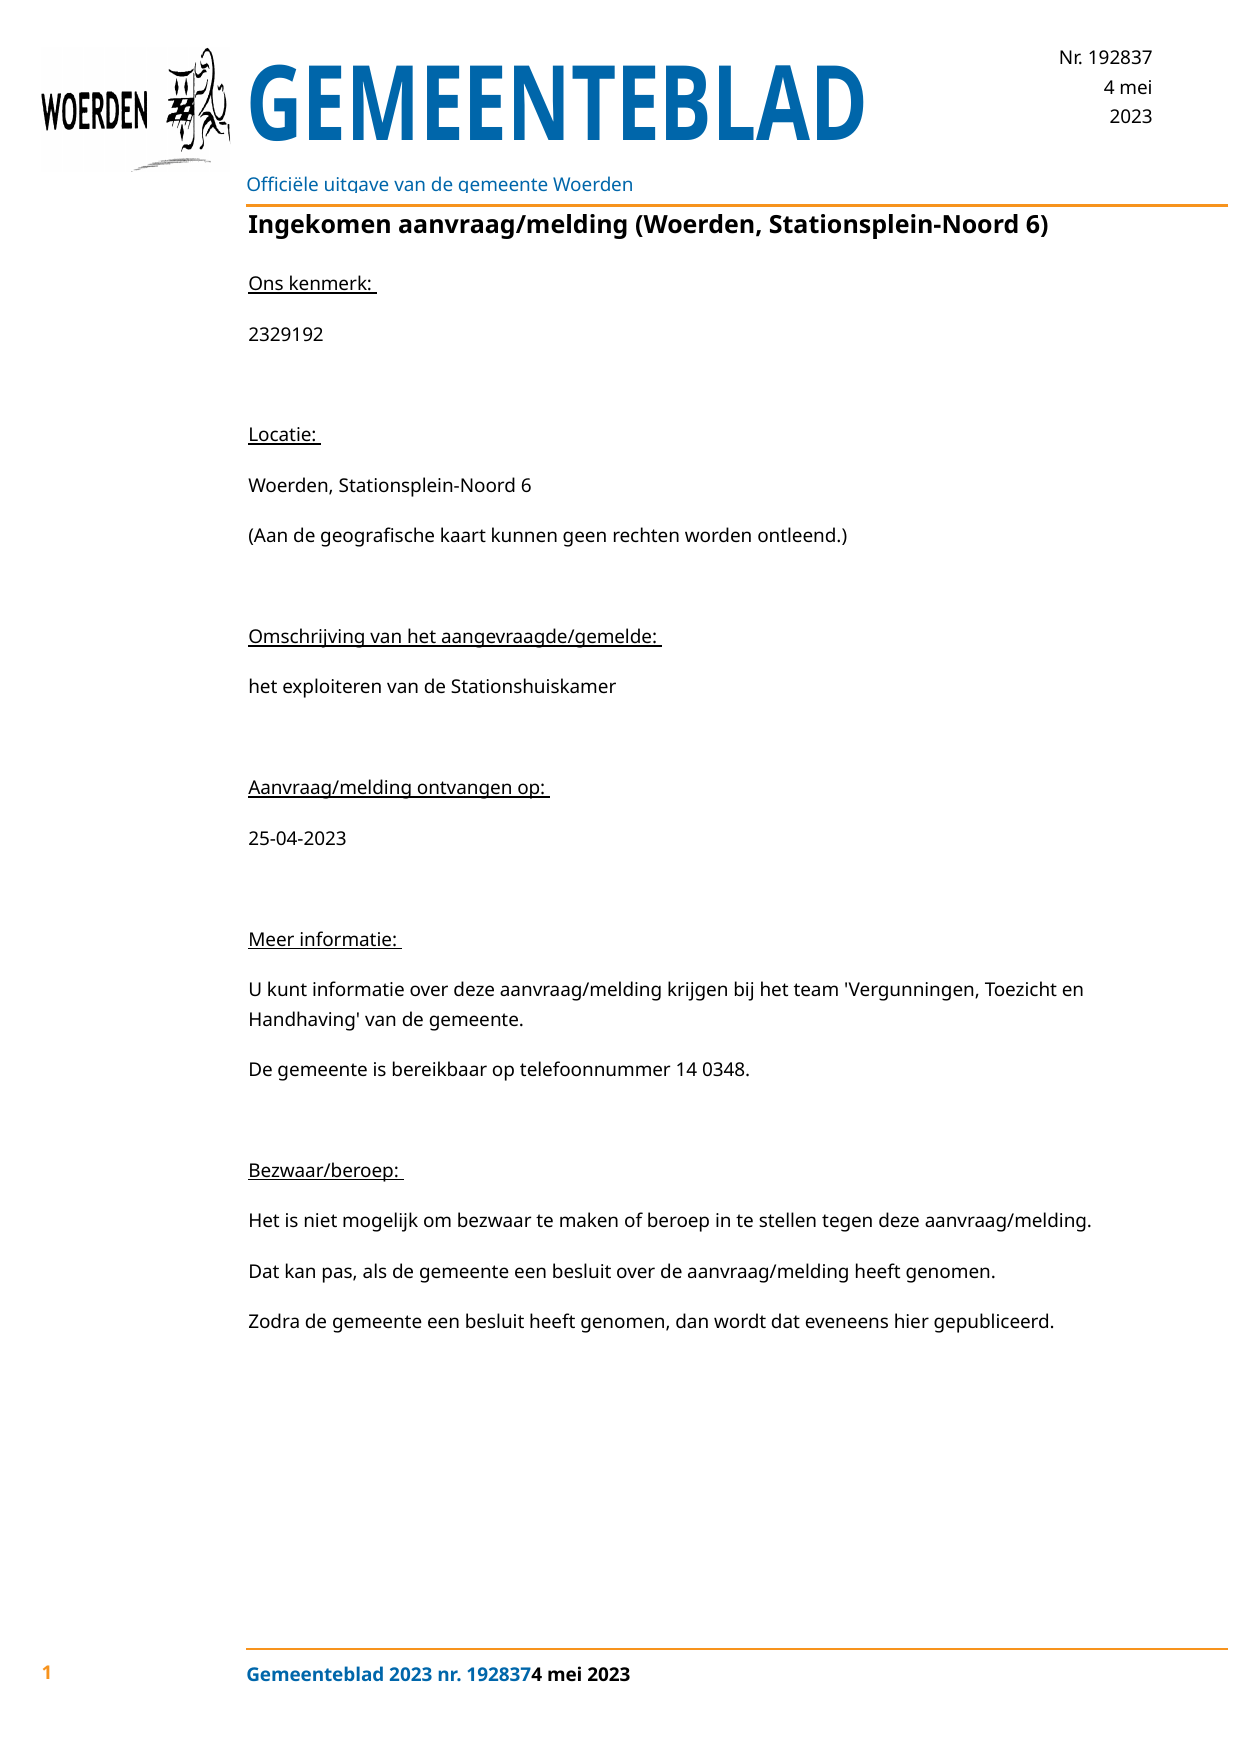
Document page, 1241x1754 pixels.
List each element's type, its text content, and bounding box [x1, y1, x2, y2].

text Meer informatie: [248, 926, 1152, 951]
text Omschrijving van het aangevraagde/gemelde: [248, 623, 1152, 649]
text Aanvraag/melding ontvangen op: [248, 774, 1152, 800]
text Woerden, Stationsplein-Noord 6 [248, 472, 1152, 498]
text Het is niet mogelijk om bezwaar te maken of beroep in te stellen tegen deze aanvraag/melding. [248, 1207, 1152, 1233]
text Dat kan pas, als de gemeente een besluit over de aanvraag/melding heeft genomen. [248, 1258, 1152, 1283]
text Bezwaar/beroep: [248, 1157, 1152, 1183]
text 2329192 [248, 321, 1152, 346]
text U kunt informatie over deze aanvraag/melding krijgen bij het team 'Vergunningen, Toezicht en Handhaving' van de gemeente. [248, 976, 1152, 1031]
text Locatie: [248, 422, 1152, 447]
text het exploiteren van de Stationshuiskamer [248, 674, 1152, 699]
text Zodra de gemeente een besluit heeft genomen, dan wordt dat eveneens hier gepubliceerd. [248, 1308, 1152, 1334]
text Ons kenmerk: [248, 270, 1152, 296]
text De gemeente is bereikbaar op telefoonnummer 14 0348. [248, 1056, 1152, 1082]
text (Aan de geografische kaart kunnen geen rechten worden ontleend.) [248, 522, 1152, 548]
picture [41, 47, 231, 172]
text 25-04-2023 [248, 825, 1152, 851]
text Ingekomen aanvraag/melding (Woerden, Stationsplein-Noord 6) [248, 207, 1152, 241]
